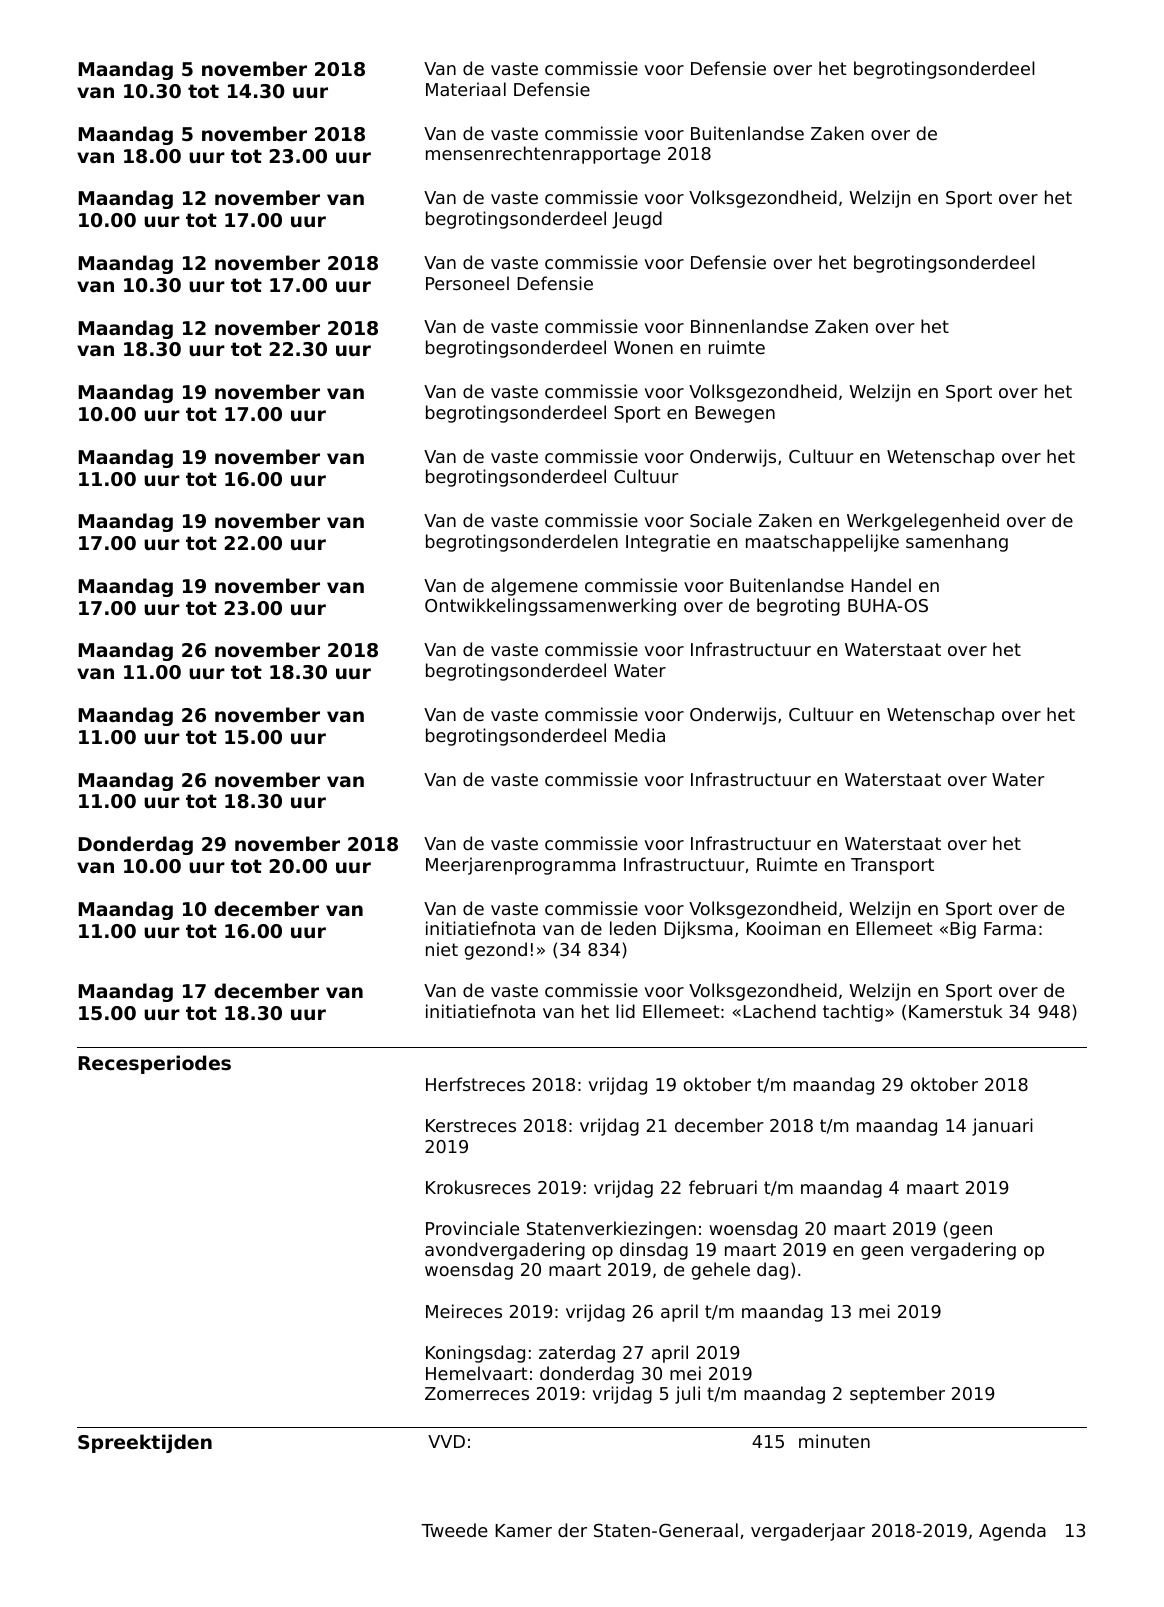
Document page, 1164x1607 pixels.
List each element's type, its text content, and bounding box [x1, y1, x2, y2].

table_cell Van de vaste commissie voor Defensie over het begrotingsonderdeel Materiaal Defensie [418, 59, 1087, 103]
table_cell [77, 1157, 401, 1178]
table_cell [401, 749, 418, 769]
table_cell Maandag 26 november van 11.00 uur tot 18.30 uur [77, 770, 401, 813]
table_cell [418, 749, 1087, 769]
table_cell [77, 1095, 401, 1116]
table_cell Van de vaste commissie voor Onderwijs, Cultuur en Wetenschap over het begrotingsonderdeel Media [418, 705, 1087, 749]
table_cell [401, 1281, 418, 1302]
table_cell [418, 1281, 1087, 1302]
table_cell [418, 684, 1087, 705]
table_cell Maandag 5 november 2018 van 18.00 uur tot 23.00 uur [77, 124, 401, 168]
table_cell Hemelvaart: donderdag 30 mei 2019 [418, 1364, 1087, 1384]
table_cell Meireces 2019: vrijdag 26 april t/m maandag 13 mei 2019 [418, 1302, 1087, 1322]
table_cell Van de vaste commissie voor Infrastructuur en Waterstaat over het Meerjarenprogramma Infrastructuur, Ruimte en Transport [418, 834, 1087, 878]
table_cell Kerstreces 2018: vrijdag 21 december 2018 t/m maandag 14 januari 2019 [418, 1116, 1087, 1157]
table_cell Maandag 19 november van 17.00 uur tot 22.00 uur [77, 511, 401, 555]
table_cell Koningsdag: zaterdag 27 april 2019 [418, 1343, 1087, 1363]
table_cell Van de vaste commissie voor Infrastructuur en Waterstaat over het begrotingsonderdeel Water [418, 640, 1087, 684]
table_cell [401, 834, 418, 878]
table_cell [401, 1384, 418, 1405]
table_cell [401, 1199, 418, 1219]
table_cell Krokusreces 2019: vrijdag 22 februari t/m maandag 4 maart 2019 [418, 1178, 1087, 1198]
table_cell [418, 1322, 1087, 1343]
table_cell Van de algemene commissie voor Buitenlandse Handel en Ontwikkelingssamenwerking over de begroting BUHA-OS [418, 576, 1087, 620]
table_header [418, 1048, 1087, 1075]
table_cell [77, 1302, 401, 1322]
table_cell [418, 555, 1087, 576]
table_cell [77, 491, 401, 511]
table_cell [401, 1095, 418, 1116]
table_cell [401, 318, 418, 361]
table_cell [418, 1199, 1087, 1219]
table_cell [77, 1343, 401, 1363]
table_cell [401, 899, 418, 961]
table_cell [401, 59, 418, 103]
table_cell [401, 1178, 418, 1198]
table_cell [401, 981, 418, 1025]
table_cell Maandag 5 november 2018 van 10.30 tot 14.30 uur [77, 59, 401, 103]
table_cell Maandag 26 november van 11.00 uur tot 15.00 uur [77, 705, 401, 749]
table_cell Van de vaste commissie voor Sociale Zaken en Werkgelegenheid over de begrotingsonderdelen Integratie en maatschappelijke samenhang [418, 511, 1087, 555]
table_cell Van de vaste commissie voor Onderwijs, Cultuur en Wetenschap over het begrotingsonderdeel Cultuur [418, 447, 1087, 491]
table_cell [401, 1157, 418, 1178]
table_cell [401, 576, 418, 620]
table_cell [401, 770, 418, 813]
table_cell [418, 361, 1087, 382]
table_cell [77, 1219, 401, 1281]
table_cell [401, 684, 418, 705]
table_cell [77, 1116, 401, 1157]
table_cell [77, 961, 401, 981]
table_cell [77, 1199, 401, 1219]
table_cell [77, 814, 401, 834]
table_cell [401, 878, 418, 899]
table_cell [418, 491, 1087, 511]
table_cell Van de vaste commissie voor Volksgezondheid, Welzijn en Sport over het begrotingsonderdeel Sport en Bewegen [418, 382, 1087, 426]
table_cell Van de vaste commissie voor Volksgezondheid, Welzijn en Sport over de initiatiefnota van het lid Ellemeet: «Lachend tachtig» (Kamerstuk 34 948) [418, 981, 1087, 1025]
table_cell Zomerreces 2019: vrijdag 5 juli t/m maandag 2 september 2019 [418, 1384, 1087, 1405]
table_cell [77, 1364, 401, 1384]
table_cell [77, 297, 401, 317]
table_cell Maandag 12 november 2018 van 10.30 uur tot 17.00 uur [77, 253, 401, 297]
table_cell [418, 620, 1087, 640]
table_cell [401, 382, 418, 426]
table_cell [418, 878, 1087, 899]
table_cell [418, 814, 1087, 834]
table_cell [401, 1075, 418, 1095]
table_cell [401, 620, 418, 640]
table_cell Van de vaste commissie voor Defensie over het begrotingsonderdeel Personeel Defensie [418, 253, 1087, 297]
table_cell Provinciale Statenverkiezingen: woensdag 20 maart 2019 (geen avondvergadering op dinsdag 19 maart 2019 en geen vergadering op woensdag 20 maart 2019, de gehele dag). [418, 1219, 1087, 1281]
table_cell Maandag 12 november van 10.00 uur tot 17.00 uur [77, 188, 401, 232]
table_cell [77, 168, 401, 188]
table_header Recesperiodes [77, 1048, 401, 1075]
table_cell Maandag 19 november van 17.00 uur tot 23.00 uur [77, 576, 401, 620]
table_cell [77, 684, 401, 705]
table_cell [401, 297, 418, 317]
table_cell [401, 511, 418, 555]
table_cell [77, 1384, 401, 1405]
table_header Spreektijden [77, 1428, 404, 1454]
table_cell [418, 1095, 1087, 1116]
table_cell Maandag 17 december van 15.00 uur tot 18.30 uur [77, 981, 401, 1025]
table_cell Van de vaste commissie voor Buitenlandse Zaken over de mensenrechtenrapportage 2018 [418, 124, 1087, 168]
table_cell [77, 555, 401, 576]
table_cell [401, 961, 418, 981]
table_cell [418, 297, 1087, 317]
table_cell [77, 103, 401, 124]
table_header 415 [729, 1428, 791, 1454]
table_cell [77, 1178, 401, 1198]
table_cell [418, 961, 1087, 981]
table_cell [401, 361, 418, 382]
table_cell [77, 361, 401, 382]
table_cell [401, 188, 418, 232]
table_cell Maandag 19 november van 10.00 uur tot 17.00 uur [77, 382, 401, 426]
table_cell [401, 168, 418, 188]
table_cell [77, 232, 401, 253]
table_cell [418, 232, 1087, 253]
table_cell Van de vaste commissie voor Volksgezondheid, Welzijn en Sport over het begrotingsonderdeel Jeugd [418, 188, 1087, 232]
table_cell [401, 640, 418, 684]
table_cell [77, 1322, 401, 1343]
table_cell [77, 1281, 401, 1302]
table_cell Maandag 19 november van 11.00 uur tot 16.00 uur [77, 447, 401, 491]
table_cell [77, 749, 401, 769]
table_header [405, 1428, 422, 1454]
table_cell [401, 124, 418, 168]
table_cell [401, 447, 418, 491]
table_header minuten [791, 1428, 1087, 1454]
table_cell [401, 1322, 418, 1343]
table_cell Maandag 26 november 2018 van 11.00 uur tot 18.30 uur [77, 640, 401, 684]
table_cell [401, 705, 418, 749]
table_header [401, 1048, 418, 1075]
table_cell [401, 103, 418, 124]
table_cell [77, 1075, 401, 1095]
table_cell [77, 878, 401, 899]
table_cell [401, 1343, 418, 1363]
table_cell [401, 1116, 418, 1157]
table_header VVD: [422, 1428, 729, 1454]
table_cell [77, 426, 401, 447]
table_cell [401, 555, 418, 576]
table_cell [401, 253, 418, 297]
table_cell Maandag 12 november 2018 van 18.30 uur tot 22.30 uur [77, 318, 401, 361]
table_cell [401, 814, 418, 834]
table_cell Donderdag 29 november 2018 van 10.00 uur tot 20.00 uur [77, 834, 401, 878]
table_cell [418, 103, 1087, 124]
table_cell [77, 620, 401, 640]
table_cell [401, 232, 418, 253]
table_cell [418, 426, 1087, 447]
table_cell [401, 1364, 418, 1384]
table_cell [401, 426, 418, 447]
table_cell Van de vaste commissie voor Volksgezondheid, Welzijn en Sport over de initiatiefnota van de leden Dijksma, Kooiman en Ellemeet «Big Farma: niet gezond!» (34 834) [418, 899, 1087, 961]
table_cell [418, 1157, 1087, 1178]
table_cell [418, 168, 1087, 188]
table_cell Van de vaste commissie voor Infrastructuur en Waterstaat over Water [418, 770, 1087, 813]
table_cell [401, 1302, 418, 1322]
table_cell [401, 1219, 418, 1281]
table_cell Herfstreces 2018: vrijdag 19 oktober t/m maandag 29 oktober 2018 [418, 1075, 1087, 1095]
table_cell [401, 491, 418, 511]
table_cell Van de vaste commissie voor Binnenlandse Zaken over het begrotingsonderdeel Wonen en ruimte [418, 318, 1087, 361]
table_cell Maandag 10 december van 11.00 uur tot 16.00 uur [77, 899, 401, 961]
